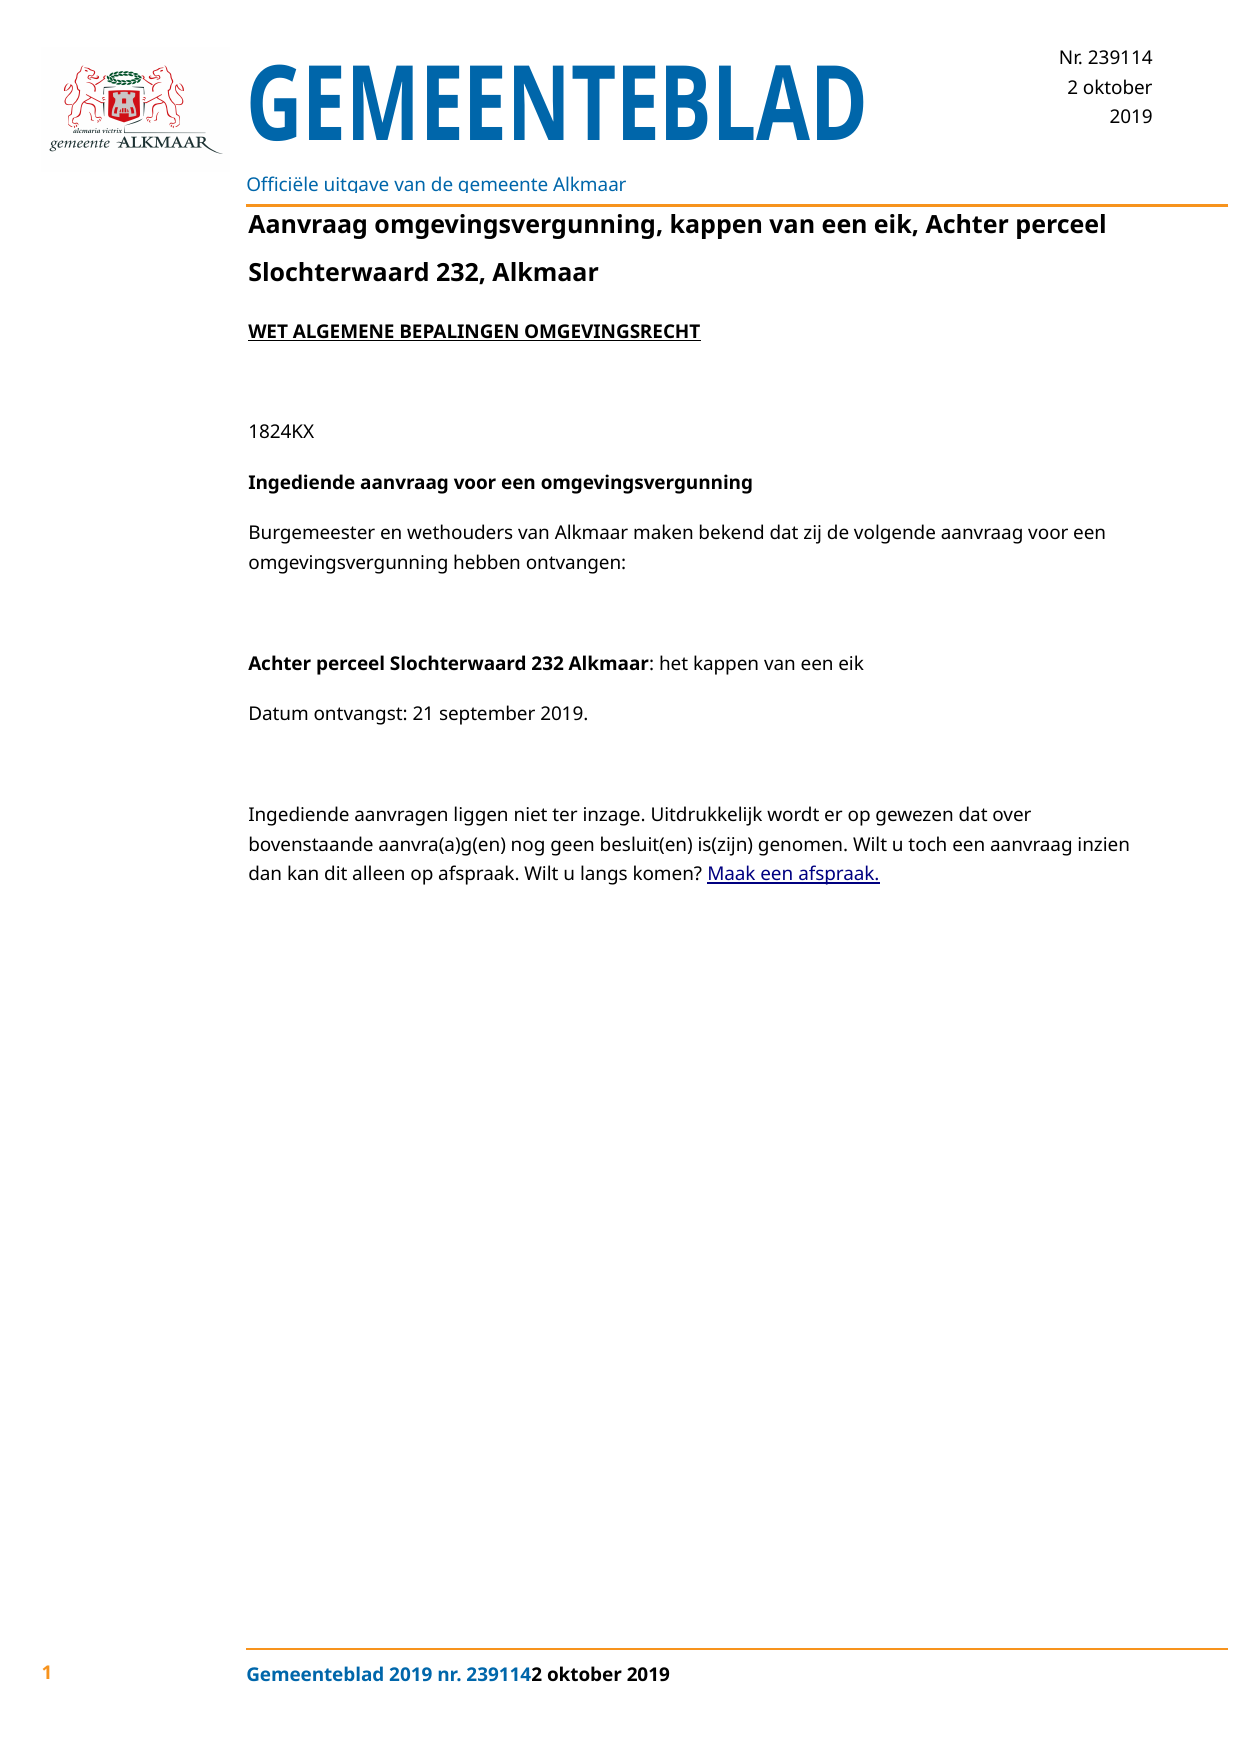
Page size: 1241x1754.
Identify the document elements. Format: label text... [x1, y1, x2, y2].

text Achter perceel Slochterwaard 232 Alkmaar: het kappen van een eik [248, 650, 1152, 676]
text Ingediende aanvraag voor een omgevingsvergunning [248, 469, 1152, 495]
text 1824KX [248, 419, 1152, 444]
text Burgemeester en wethouders van Alkmaar maken bekend dat zij de volgende aanvraag voor een omgevingsvergunning hebben ontvangen: [248, 519, 1152, 575]
picture [41, 47, 231, 172]
text Aanvraag omgevingsvergunning, kappen van een eik, Achter perceel Slochterwaard 232, Alkmaar [248, 207, 1152, 288]
text WET ALGEMENE BEPALINGEN OMGEVINGSRECHT [248, 318, 1152, 344]
text Datum ontvangst: 21 september 2019. [248, 700, 1152, 726]
text Ingediende aanvragen liggen niet ter inzage. Uitdrukkelijk wordt er op gewezen dat over bovenstaande aanvra(a)g(en) nog geen besluit(en) is(zijn) genomen. Wilt u toch een aanvraag inzien dan kan dit alleen op afspraak. Wilt u langs komen? Maak een afspraak. [248, 801, 1152, 886]
